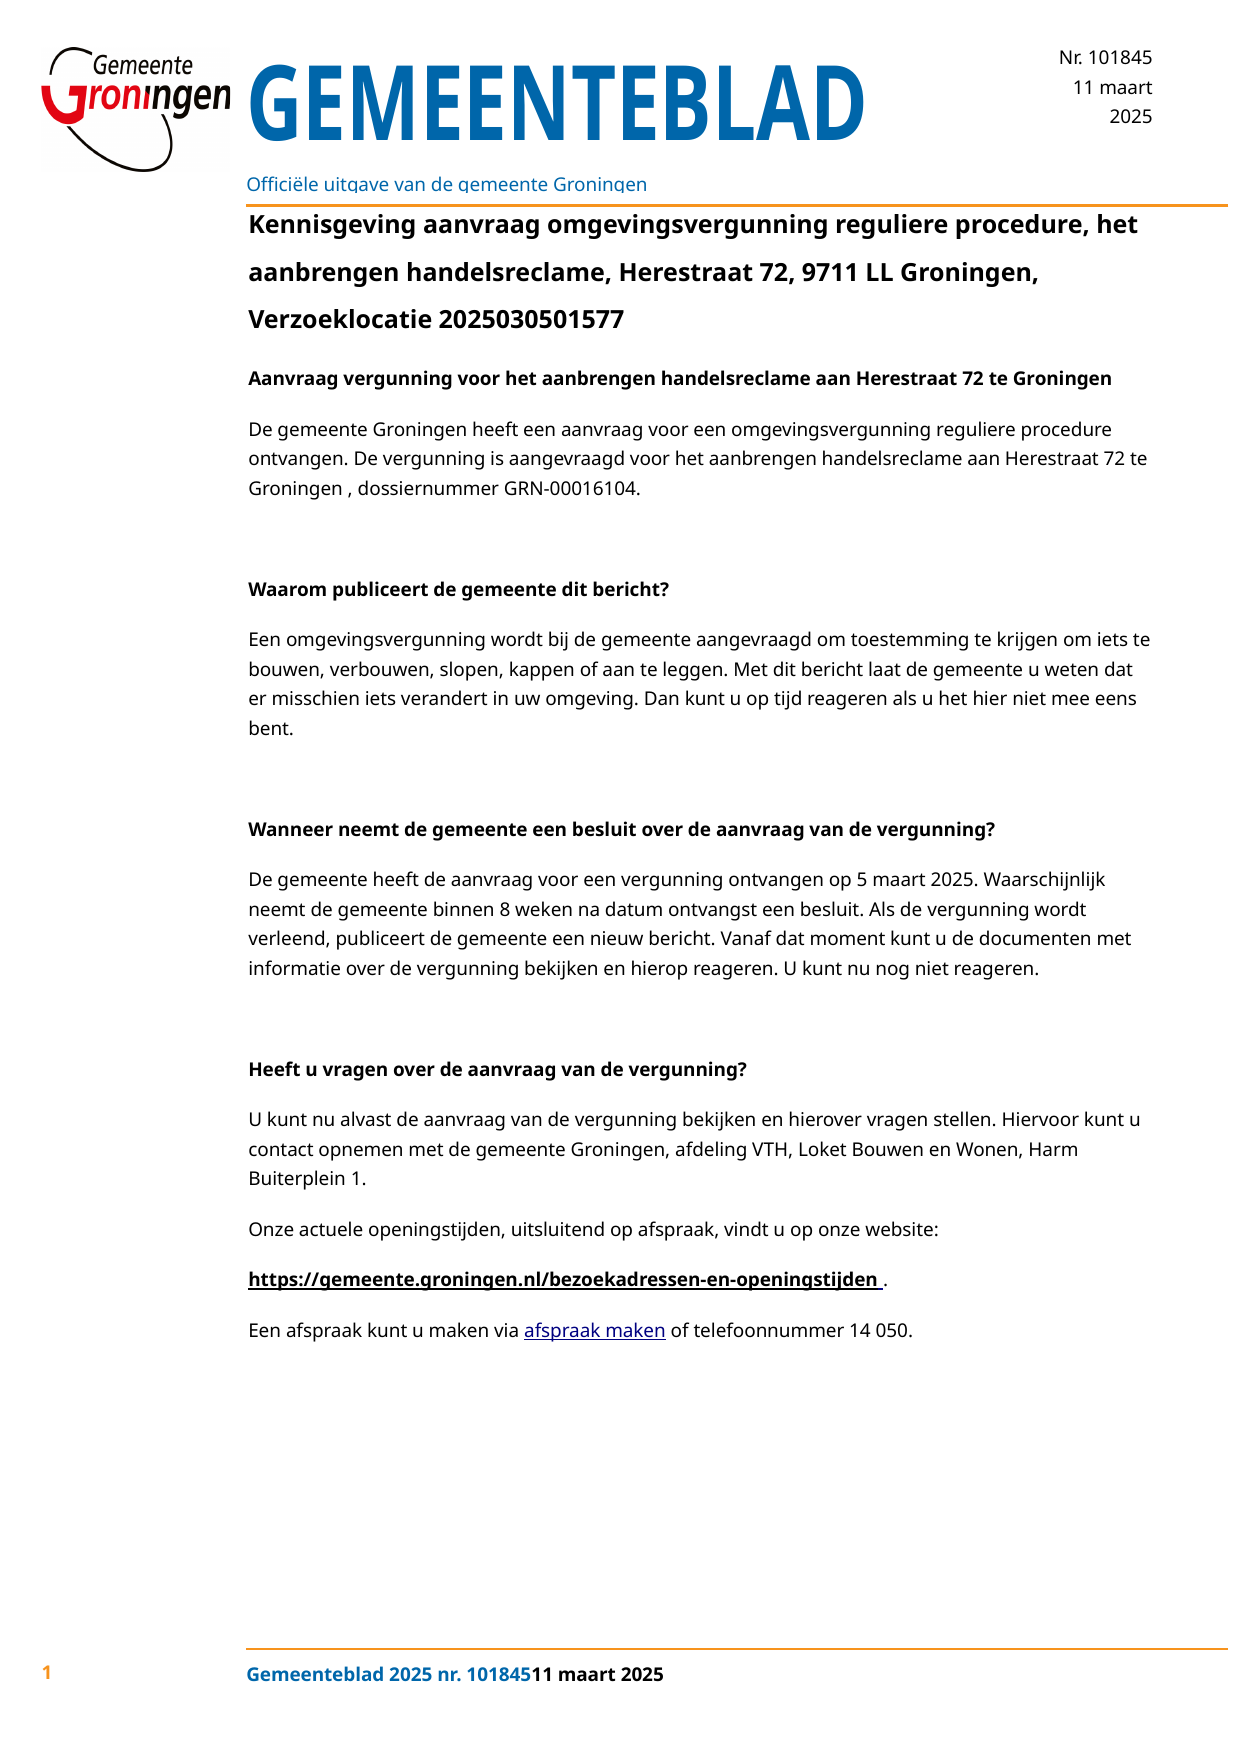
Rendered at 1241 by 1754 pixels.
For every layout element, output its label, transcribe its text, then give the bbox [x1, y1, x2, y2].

text Aanvraag vergunning voor het aanbrengen handelsreclame aan Herestraat 72 te Groningen [248, 366, 1152, 391]
text Heeft u vragen over de aanvraag van de vergunning? [248, 1056, 1152, 1082]
text Wanneer neemt de gemeente een besluit over de aanvraag van de vergunning? [248, 816, 1152, 842]
text https://gemeente.groningen.nl/bezoekadressen-en-openingstijden . [248, 1266, 1152, 1292]
text Onze actuele openingstijden, uitsluitend op afspraak, vindt u op onze website: [248, 1216, 1152, 1242]
text Een omgevingsvergunning wordt bij de gemeente aangevraagd om toestemming te krijgen om iets te bouwen, verbouwen, slopen, kappen of aan te leggen. Met dit bericht laat de gemeente u weten dat er misschien iets verandert in uw omgeving. Dan kunt u op tijd reageren als u het hier niet mee eens bent. [248, 626, 1152, 741]
text Kennisgeving aanvraag omgevingsvergunning reguliere procedure, het aanbrengen handelsreclame, Herestraat 72, 9711 LL Groningen, Verzoeklocatie 2025030501577 [248, 207, 1152, 336]
text Een afspraak kunt u maken via afspraak maken of telefoonnummer 14 050. [248, 1317, 1152, 1342]
text U kunt nu alvast de aanvraag van de vergunning bekijken en hierover vragen stellen. Hiervoor kunt u contact opnemen met de gemeente Groningen, afdeling VTH, Loket Bouwen en Wonen, Harm Buiterplein 1. [248, 1106, 1152, 1191]
text De gemeente heeft de aanvraag voor een vergunning ontvangen op 5 maart 2025. Waarschijnlijk neemt de gemeente binnen 8 weken na datum ontvangst een besluit. Als de vergunning wordt verleend, publiceert de gemeente een nieuw bericht. Vanaf dat moment kunt u de documenten met informatie over de vergunning bekijken en hierop reageren. U kunt nu nog niet reageren. [248, 866, 1152, 981]
picture [41, 47, 231, 172]
text De gemeente Groningen heeft een aanvraag voor een omgevingsvergunning reguliere procedure ontvangen. De vergunning is aangevraagd voor het aanbrengen handelsreclame aan Herestraat 72 te Groningen , dossiernummer GRN-00016104. [248, 416, 1152, 501]
text Waarom publiceert de gemeente dit bericht? [248, 576, 1152, 602]
